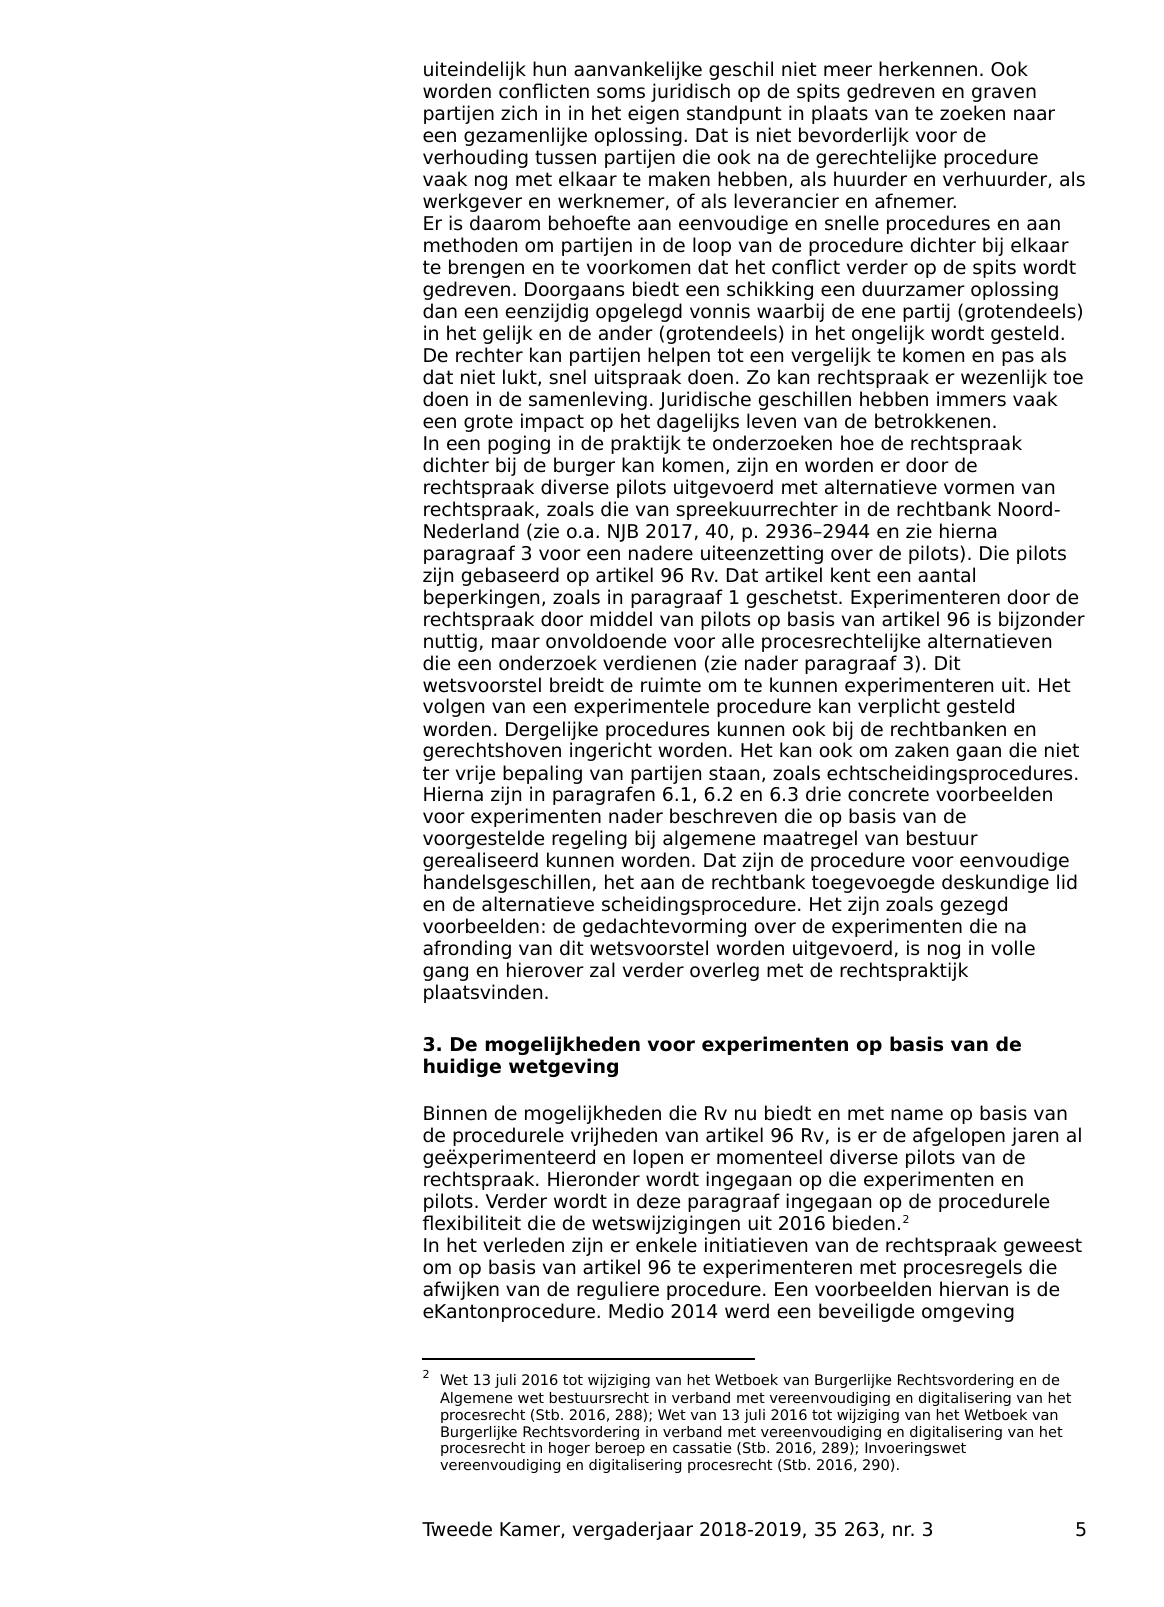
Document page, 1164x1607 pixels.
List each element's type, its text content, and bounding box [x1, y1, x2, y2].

text uiteindelijk hun aanvankelijke geschil niet meer herkennen. Ook worden conflicten soms juridisch op de spits gedreven en graven partijen zich in in het eigen standpunt in plaats van te zoeken naar een gezamenlijke oplossing. Dat is niet bevorderlijk voor de verhouding tussen partijen die ook na de gerechtelijke procedure vaak nog met elkaar te maken hebben, als huurder en verhuurder, als werkgever en werknemer, of als leverancier en afnemer. [422, 59, 1087, 213]
text In een poging in de praktijk te onderzoeken hoe de rechtspraak dichter bij de burger kan komen, zijn en worden er door de rechtspraak diverse pilots uitgevoerd met alternatieve vormen van rechtspraak, zoals die van spreekuurrechter in de rechtbank Noord-Nederland (zie o.a. NJB 2017, 40, p. 2936–2944 en zie hierna paragraaf 3 voor een nadere uiteenzetting over de pilots). Die pilots zijn gebaseerd op artikel 96 Rv. Dat artikel kent een aantal beperkingen, zoals in paragraaf 1 geschetst. Experimenteren door de rechtspraak door middel van pilots op basis van artikel 96 is bijzonder nuttig, maar onvoldoende voor alle procesrechtelijke alternatieven die een onderzoek verdienen (zie nader paragraaf 3). Dit wetsvoorstel breidt de ruimte om te kunnen experimenteren uit. Het volgen van een experimentele procedure kan verplicht gesteld worden. Dergelijke procedures kunnen ook bij de rechtbanken en gerechtshoven ingericht worden. Het kan ook om zaken gaan die niet ter vrije bepaling van partijen staan, zoals echtscheidingsprocedures. [422, 433, 1087, 784]
text Wet 13 juli 2016 tot wijziging van het Wetboek van Burgerlijke Rechtsvordering en de Algemene wet bestuursrecht in verband met vereenvoudiging en digitalisering van het procesrecht (Stb. 2016, 288); Wet van 13 juli 2016 tot wijziging van het Wetboek van Burgerlijke Rechtsvordering in verband met vereenvoudiging en digitalisering van het procesrecht in hoger beroep en cassatie (Stb. 2016, 289); Invoeringswet vereenvoudiging en digitalisering procesrecht (Stb. 2016, 290). [422, 1368, 1087, 1474]
subtitle 3. De mogelijkheden voor experimenten op basis van de huidige wetgeving [422, 1034, 1087, 1078]
text In het verleden zijn er enkele initiatieven van de rechtspraak geweest om op basis van artikel 96 te experimenteren met procesregels die afwijken van de reguliere procedure. Een voorbeelden hiervan is de eKantonprocedure. Medio 2014 werd een beveiligde omgeving [422, 1235, 1087, 1323]
text Er is daarom behoefte aan eenvoudige en snelle procedures en aan methoden om partijen in de loop van de procedure dichter bij elkaar te brengen en te voorkomen dat het conflict verder op de spits wordt gedreven. Doorgaans biedt een schikking een duurzamer oplossing dan een eenzijdig opgelegd vonnis waarbij de ene partij (grotendeels) in het gelijk en de ander (grotendeels) in het ongelijk wordt gesteld. De rechter kan partijen helpen tot een vergelijk te komen en pas als dat niet lukt, snel uitspraak doen. Zo kan rechtspraak er wezenlijk toe doen in de samenleving. Juridische geschillen hebben immers vaak een grote impact op het dagelijks leven van de betrokkenen. [422, 213, 1087, 433]
text Hierna zijn in paragrafen 6.1, 6.2 en 6.3 drie concrete voorbeelden voor experimenten nader beschreven die op basis van de voorgestelde regeling bij algemene maatregel van bestuur gerealiseerd kunnen worden. Dat zijn de procedure voor eenvoudige handelsgeschillen, het aan de rechtbank toegevoegde deskundige lid en de alternatieve scheidingsprocedure. Het zijn zoals gezegd voorbeelden: de gedachtevorming over de experimenten die na afronding van dit wetsvoorstel worden uitgevoerd, is nog in volle gang en hierover zal verder overleg met de rechtspraktijk plaatsvinden. [422, 784, 1087, 1004]
text Binnen de mogelijkheden die Rv nu biedt en met name op basis van de procedurele vrijheden van artikel 96 Rv, is er de afgelopen jaren al geëxperimenteerd en lopen er momenteel diverse pilots van de rechtspraak. Hieronder wordt ingegaan op die experimenten en pilots. Verder wordt in deze paragraaf ingegaan op de procedurele flexibiliteit die de wetswijzigingen uit 2016 bieden. [422, 1103, 1087, 1235]
